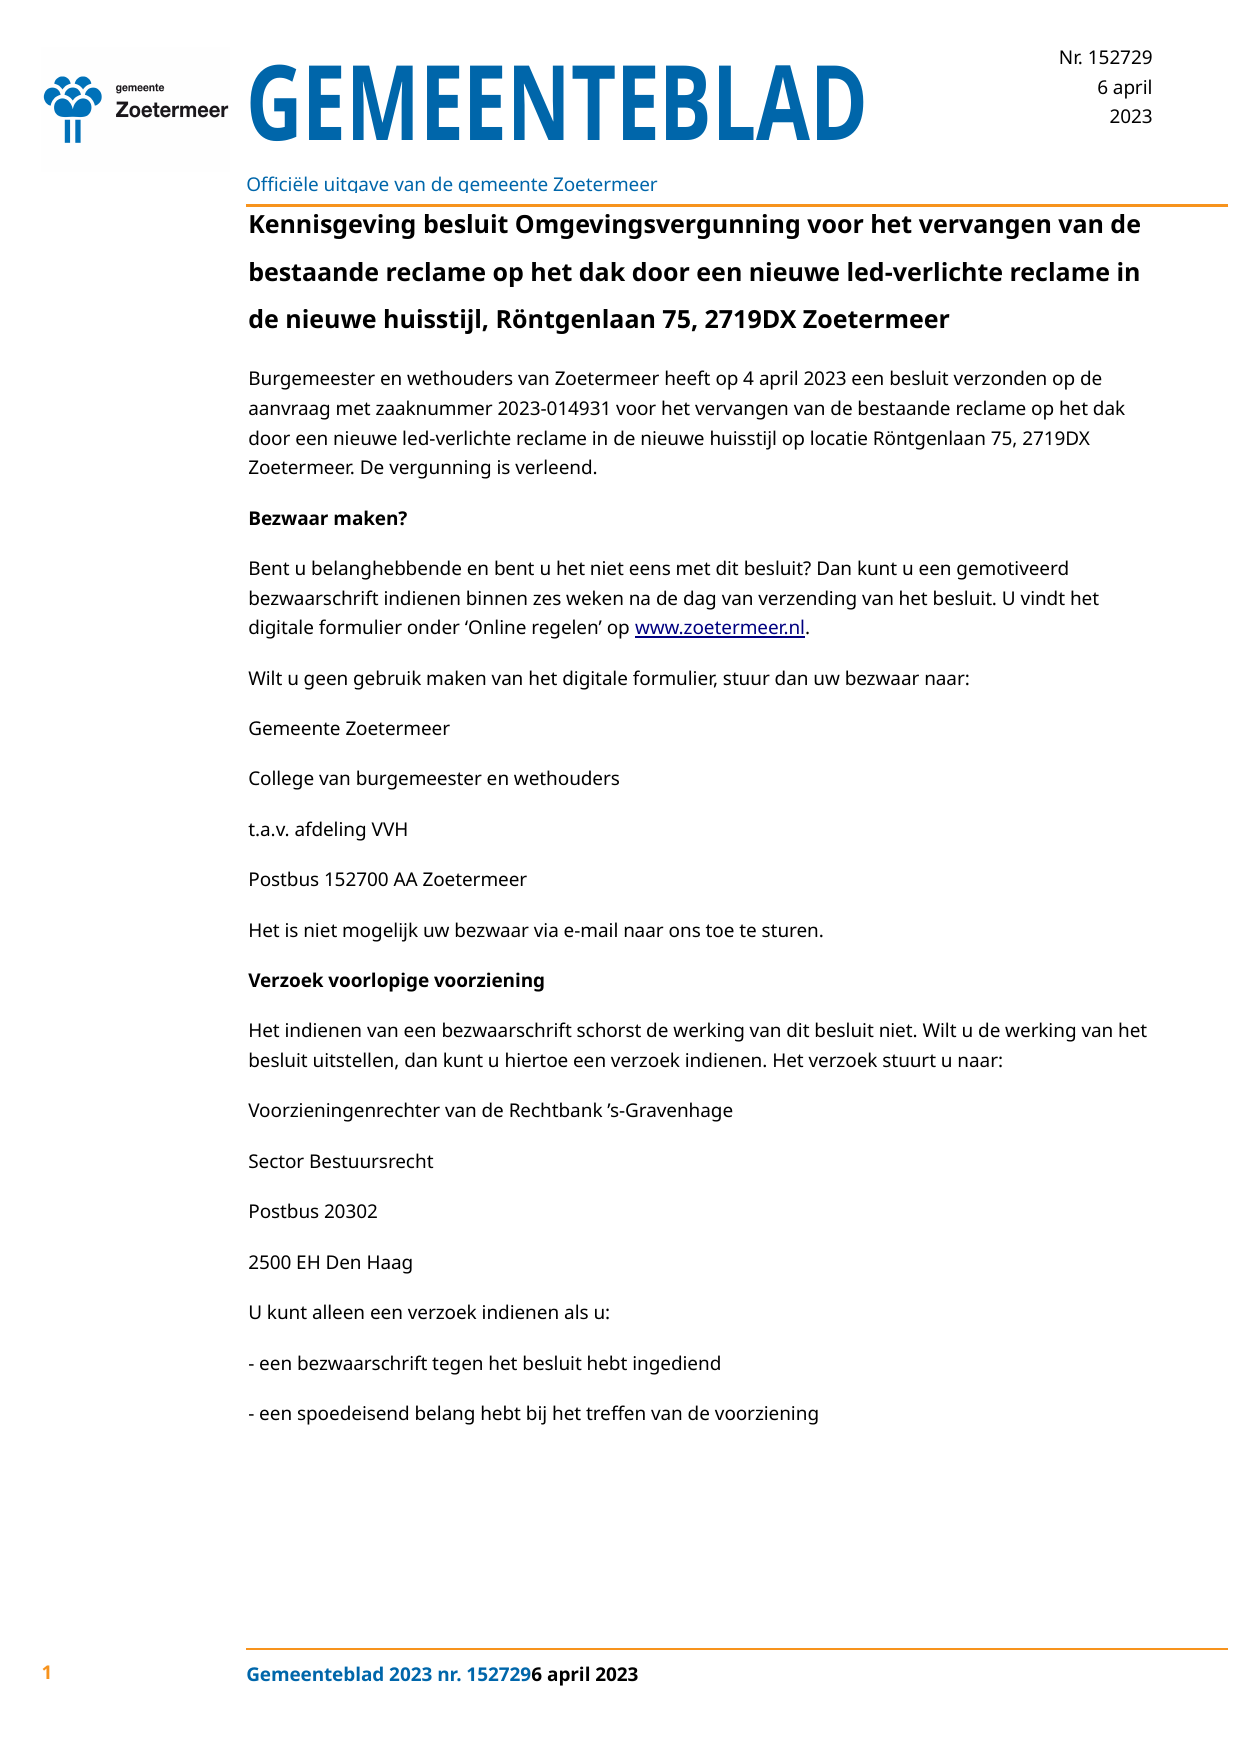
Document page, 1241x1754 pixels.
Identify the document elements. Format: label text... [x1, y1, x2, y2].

text Kennisgeving besluit Omgevingsvergunning voor het vervangen van de bestaande reclame op het dak door een nieuwe led-verlichte reclame in de nieuwe huisstijl, Röntgenlaan 75, 2719DX Zoetermeer [248, 207, 1152, 336]
text U kunt alleen een verzoek indienen als u: [248, 1299, 1152, 1325]
text Het indienen van een bezwaarschrift schorst de werking van dit besluit niet. Wilt u de werking van het besluit uitstellen, dan kunt u hiertoe een verzoek indienen. Het verzoek stuurt u naar: [248, 1018, 1152, 1073]
text Voorzieningenrechter van de Rechtbank ’s-Gravenhage [248, 1098, 1152, 1123]
text t.a.v. afdeling VVH [248, 816, 1152, 842]
text Verzoek voorlopige voorziening [248, 967, 1152, 993]
text Sector Bestuursrecht [248, 1148, 1152, 1174]
text Gemeente Zoetermeer [248, 715, 1152, 741]
text Wilt u geen gebruik maken van het digitale formulier, stuur dan uw bezwaar naar: [248, 665, 1152, 690]
text College van burgemeester en wethouders [248, 766, 1152, 791]
text Het is niet mogelijk uw bezwaar via e-mail naar ons toe te sturen. [248, 917, 1152, 942]
text - een spoedeisend belang hebt bij het treffen van de voorziening [248, 1400, 1152, 1426]
text Burgemeester en wethouders van Zoetermeer heeft op 4 april 2023 een besluit verzonden op de aanvraag met zaaknummer 2023-014931 voor het vervangen van de bestaande reclame op het dak door een nieuwe led-verlichte reclame in de nieuwe huisstijl op locatie Röntgenlaan 75, 2719DX Zoetermeer. De vergunning is verleend. [248, 366, 1152, 480]
text Postbus 20302 [248, 1198, 1152, 1224]
text Bezwaar maken? [248, 505, 1152, 530]
text Bent u belanghebbende en bent u het niet eens met dit besluit? Dan kunt u een gemotiveerd bezwaarschrift indienen binnen zes weken na de dag van verzending van het besluit. U vindt het digitale formulier onder ‘Online regelen’ op www.zoetermeer.nl. [248, 555, 1152, 640]
text Postbus 152700 AA Zoetermeer [248, 866, 1152, 892]
text - een bezwaarschrift tegen het besluit hebt ingediend [248, 1350, 1152, 1375]
text 2500 EH Den Haag [248, 1249, 1152, 1274]
picture [41, 47, 231, 172]
